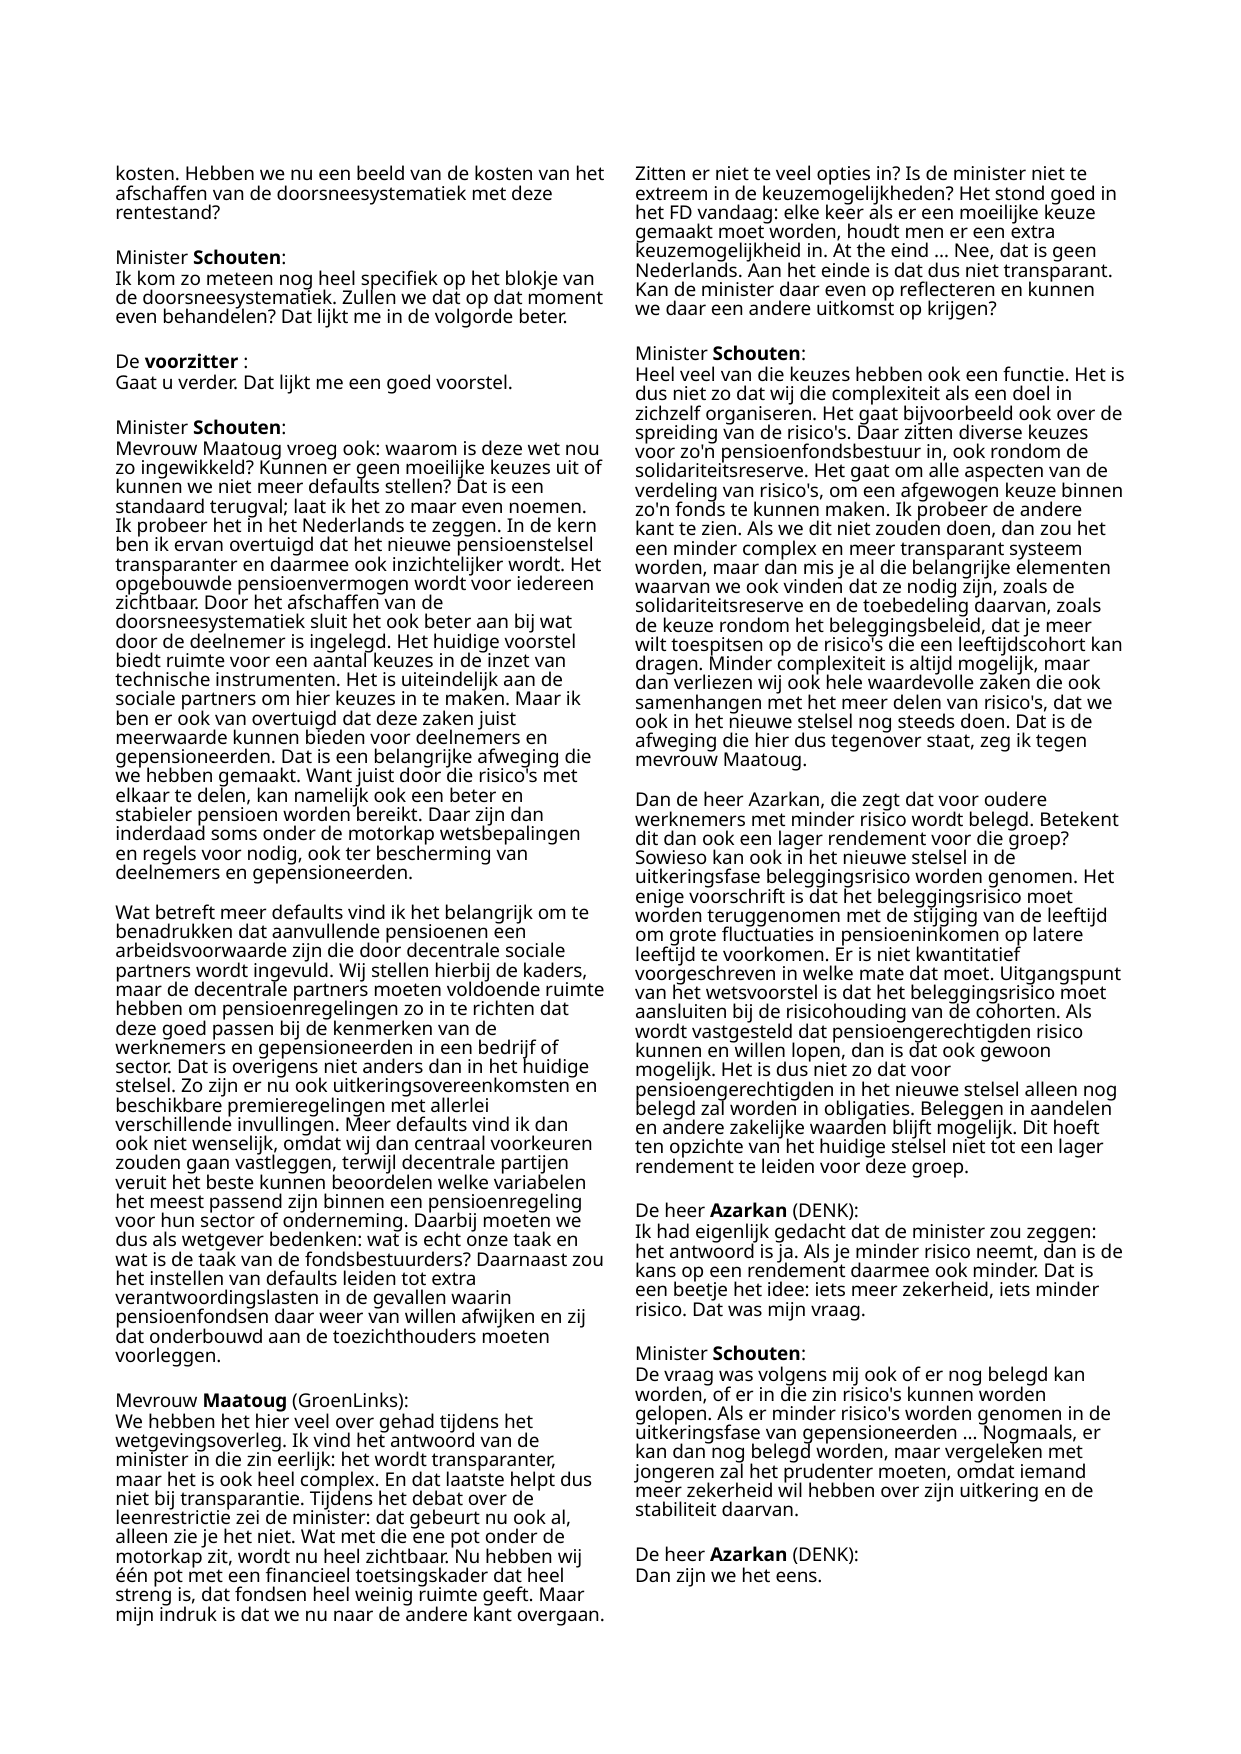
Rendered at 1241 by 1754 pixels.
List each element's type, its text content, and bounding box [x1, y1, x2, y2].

text Minister Schouten: [635, 340, 1125, 366]
text Ik kom zo meteen nog heel specifiek op het blokje van de doorsneesystematiek. Zullen we dat op dat moment even behandelen? Dat lijkt me in de volgorde beter. [115, 270, 605, 327]
text Dan de heer Azarkan, die zegt dat voor oudere werknemers met minder risico wordt belegd. Betekent dit dan ook een lager rendement voor die groep? Sowieso kan ook in het nieuwe stelsel in de uitkeringsfase beleggingsrisico worden genomen. Het enige voorschrift is dat het beleggingsrisico moet worden teruggenomen met de stijging van de leeftijd om grote fluctuaties in pensioeninkomen op latere leeftijd te voorkomen. Er is niet kwantitatief voorgeschreven in welke mate dat moet. Uitgangspunt van het wetsvoorstel is dat het beleggingsrisico moet aansluiten bij de risicohouding van de cohorten. Als wordt vastgesteld dat pensioengerechtigden risico kunnen en willen lopen, dan is dat ook gewoon mogelijk. Het is dus niet zo dat voor pensioengerechtigden in het nieuwe stelsel alleen nog belegd zal worden in obligaties. Beleggen in aandelen en andere zakelijke waarden blijft mogelijk. Dit hoeft ten opzichte van het huidige stelsel niet tot een lager rendement te leiden voor deze groep. [635, 791, 1125, 1177]
text De vraag was volgens mij ook of er nog belegd kan worden, of er in die zin risico's kunnen worden gelopen. Als er minder risico's worden genomen in de uitkeringsfase van gepensioneerden … Nogmaals, er kan dan nog belegd worden, maar vergeleken met jongeren zal het prudenter moeten, omdat iemand meer zekerheid wil hebben over zijn uitkering en de stabiliteit daarvan. [635, 1366, 1125, 1521]
text De heer Azarkan (DENK): [635, 1198, 1125, 1223]
text We hebben het hier veel over gehad tijdens het wetgevingsoverleg. Ik vind het antwoord van de minister in die zin eerlijk: het wordt transparanter, maar het is ook heel complex. En dat laatste helpt dus niet bij transparantie. Tijdens het debat over de leenrestrictie zei de minister: dat gebeurt nu ook al, alleen zie je het niet. Wat met die ene pot onder de motorkap zit, wordt nu heel zichtbaar. Nu hebben wij één pot met een financieel toetsingskader dat heel streng is, dat fondsen heel weinig ruimte geeft. Maar mijn indruk is dat we nu naar de andere kant overgaan. [115, 1413, 605, 1625]
text Zitten er niet te veel opties in? Is de minister niet te extreem in de keuzemogelijkheden? Het stond goed in het FD vandaag: elke keer als er een moeilijke keuze gemaakt moet worden, houdt men er een extra keuzemogelijkheid in. At the eind … Nee, dat is geen Nederlands. Aan het einde is dat dus niet transparant. Kan de minister daar even op reflecteren en kunnen we daar een andere uitkomst op krijgen? [635, 165, 1125, 319]
text Heel veel van die keuzes hebben ook een functie. Het is dus niet zo dat wij die complexiteit als een doel in zichzelf organiseren. Het gaat bijvoorbeeld ook over de spreiding van de risico's. Daar zitten diverse keuzes voor zo'n pensioenfondsbestuur in, ook rondom de solidariteitsreserve. Het gaat om alle aspecten van de verdeling van risico's, om een afgewogen keuze binnen zo'n fonds te kunnen maken. Ik probeer de andere kant te zien. Als we dit niet zouden doen, dan zou het een minder complex en meer transparant systeem worden, maar dan mis je al die belangrijke elementen waarvan we ook vinden dat ze nodig zijn, zoals de solidariteitsreserve en de toebedeling daarvan, zoals de keuze rondom het beleggingsbeleid, dat je meer wilt toespitsen op de risico's die een leeftijdscohort kan dragen. Minder complexiteit is altijd mogelijk, maar dan verliezen wij ook hele waardevolle zaken die ook samenhangen met het meer delen van risico's, dat we ook in het nieuwe stelsel nog steeds doen. Dat is de afweging die hier dus tegenover staat, zeg ik tegen mevrouw Maatoug. [635, 366, 1125, 771]
text Gaat u verder. Dat lijkt me een goed voorstel. [115, 374, 605, 393]
text kosten. Hebben we nu een beeld van de kosten van het afschaffen van de doorsneesystematiek met deze rentestand? [115, 165, 605, 223]
text Mevrouw Maatoug vroeg ook: waarom is deze wet nou zo ingewikkeld? Kunnen er geen moeilijke keuzes uit of kunnen we niet meer defaults stellen? Dat is een standaard terugval; laat ik het zo maar even noemen. Ik probeer het in het Nederlands te zeggen. In de kern ben ik ervan overtuigd dat het nieuwe pensioenstelsel transparanter en daarmee ook inzichtelijker wordt. Het opgebouwde pensioenvermogen wordt voor iedereen zichtbaar. Door het afschaffen van de doorsneesystematiek sluit het ook beter aan bij wat door de deelnemer is ingelegd. Het huidige voorstel biedt ruimte voor een aantal keuzes in de inzet van technische instrumenten. Het is uiteindelijk aan de sociale partners om hier keuzes in te maken. Maar ik ben er ook van overtuigd dat deze zaken juist meerwaarde kunnen bieden voor deelnemers en gepensioneerden. Dat is een belangrijke afweging die we hebben gemaakt. Want juist door die risico's met elkaar te delen, kan namelijk ook een beter en stabieler pensioen worden bereikt. Daar zijn dan inderdaad soms onder de motorkap wetsbepalingen en regels voor nodig, ook ter bescherming van deelnemers en gepensioneerden. [115, 440, 605, 883]
text Dan zijn we het eens. [635, 1567, 1125, 1586]
text Mevrouw Maatoug (GroenLinks): [115, 1387, 605, 1413]
text Minister Schouten: [115, 414, 605, 440]
text Ik had eigenlijk gedacht dat de minister zou zeggen: het antwoord is ja. Als je minder risico neemt, dan is de kans op een rendement daarmee ook minder. Dat is een beetje het idee: iets meer zekerheid, iets minder risico. Dat was mijn vraag. [635, 1223, 1125, 1320]
text Minister Schouten: [115, 244, 605, 270]
text De voorzitter : [115, 348, 605, 374]
text Minister Schouten: [635, 1341, 1125, 1366]
text De heer Azarkan (DENK): [635, 1541, 1125, 1567]
text Wat betreft meer defaults vind ik het belangrijk om te benadrukken dat aanvullende pensioenen een arbeidsvoorwaarde zijn die door decentrale sociale partners wordt ingevuld. Wij stellen hierbij de kaders, maar de decentrale partners moeten voldoende ruimte hebben om pensioenregelingen zo in te richten dat deze goed passen bij de kenmerken van de werknemers en gepensioneerden in een bedrijf of sector. Dat is overigens niet anders dan in het huidige stelsel. Zo zijn er nu ook uitkeringsovereenkomsten en beschikbare premieregelingen met allerlei verschillende invullingen. Meer defaults vind ik dan ook niet wenselijk, omdat wij dan centraal voorkeuren zouden gaan vastleggen, terwijl decentrale partijen veruit het beste kunnen beoordelen welke variabelen het meest passend zijn binnen een pensioenregeling voor hun sector of onderneming. Daarbij moeten we dus als wetgever bedenken: wat is echt onze taak en wat is de taak van de fondsbestuurders? Daarnaast zou het instellen van defaults leiden tot extra verantwoordingslasten in de gevallen waarin pensioenfondsen daar weer van willen afwijken en zij dat onderbouwd aan de toezichthouders moeten voorleggen. [115, 904, 605, 1366]
